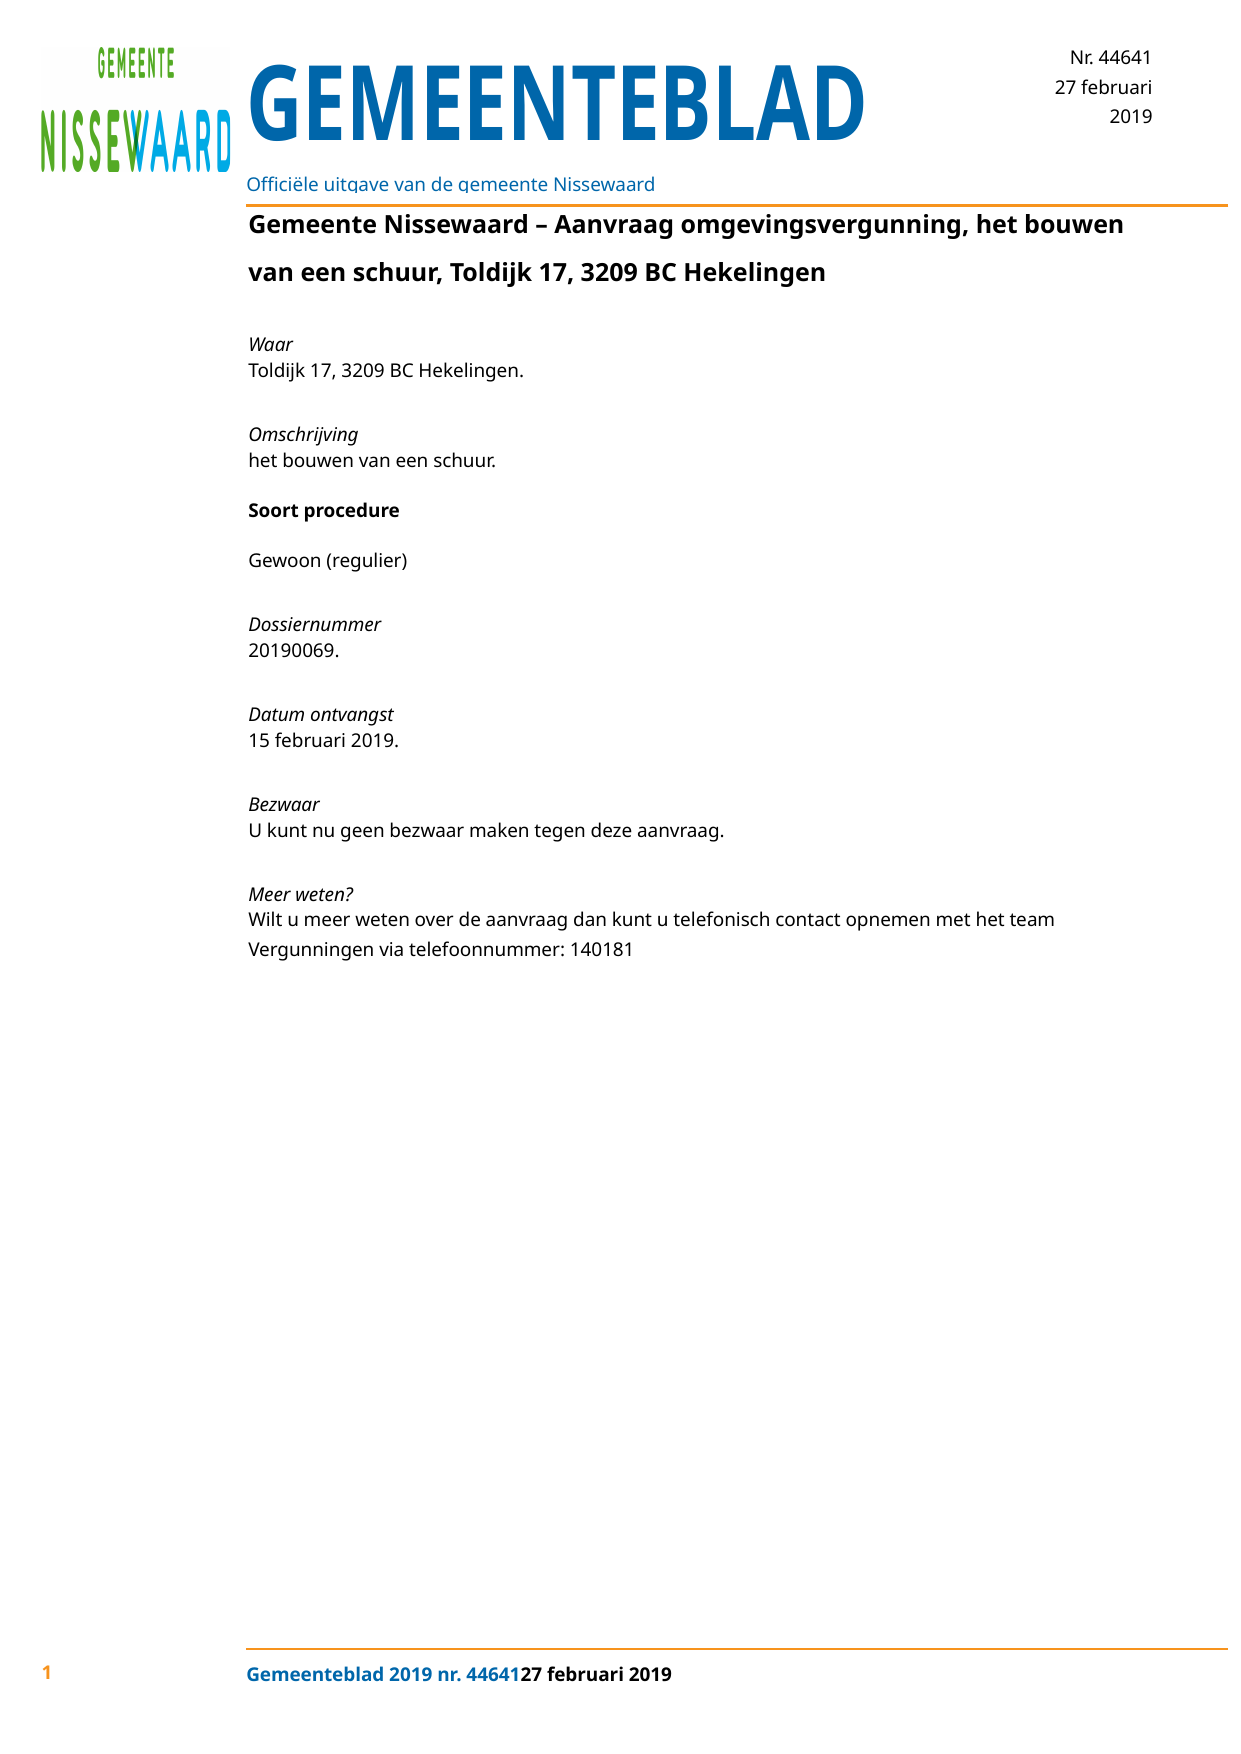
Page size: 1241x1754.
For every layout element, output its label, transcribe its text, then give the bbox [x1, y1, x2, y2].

text Datum ontvangst [248, 701, 1152, 727]
text Waar [248, 331, 1152, 357]
text Soort procedure [248, 497, 1152, 523]
text 20190069. [248, 637, 1152, 663]
text Toldijk 17, 3209 BC Hekelingen. [248, 357, 1152, 383]
text het bouwen van een schuur. [248, 447, 1152, 473]
text Dossiernummer [248, 612, 1152, 637]
text Gemeente Nissewaard – Aanvraag omgevingsvergunning, het bouwen van een schuur, Toldijk 17, 3209 BC Hekelingen [248, 207, 1152, 288]
text Meer weten? [248, 881, 1152, 906]
text 15 februari 2019. [248, 727, 1152, 753]
text U kunt nu geen bezwaar maken tegen deze aanvraag. [248, 817, 1152, 842]
picture [222, 122, 227, 160]
picture [154, 157, 165, 172]
text Bezwaar [248, 791, 1152, 817]
picture [201, 122, 206, 138]
picture [41, 47, 231, 172]
picture [200, 151, 206, 172]
text Gewoon (regulier) [248, 548, 1152, 573]
text Wilt u meer weten over de aanvraag dan kunt u telefonisch contact opnemen met het team Vergunningen via telefoonnummer: 140181 [248, 906, 1152, 962]
text Omschrijving [248, 421, 1152, 447]
picture [176, 157, 187, 172]
